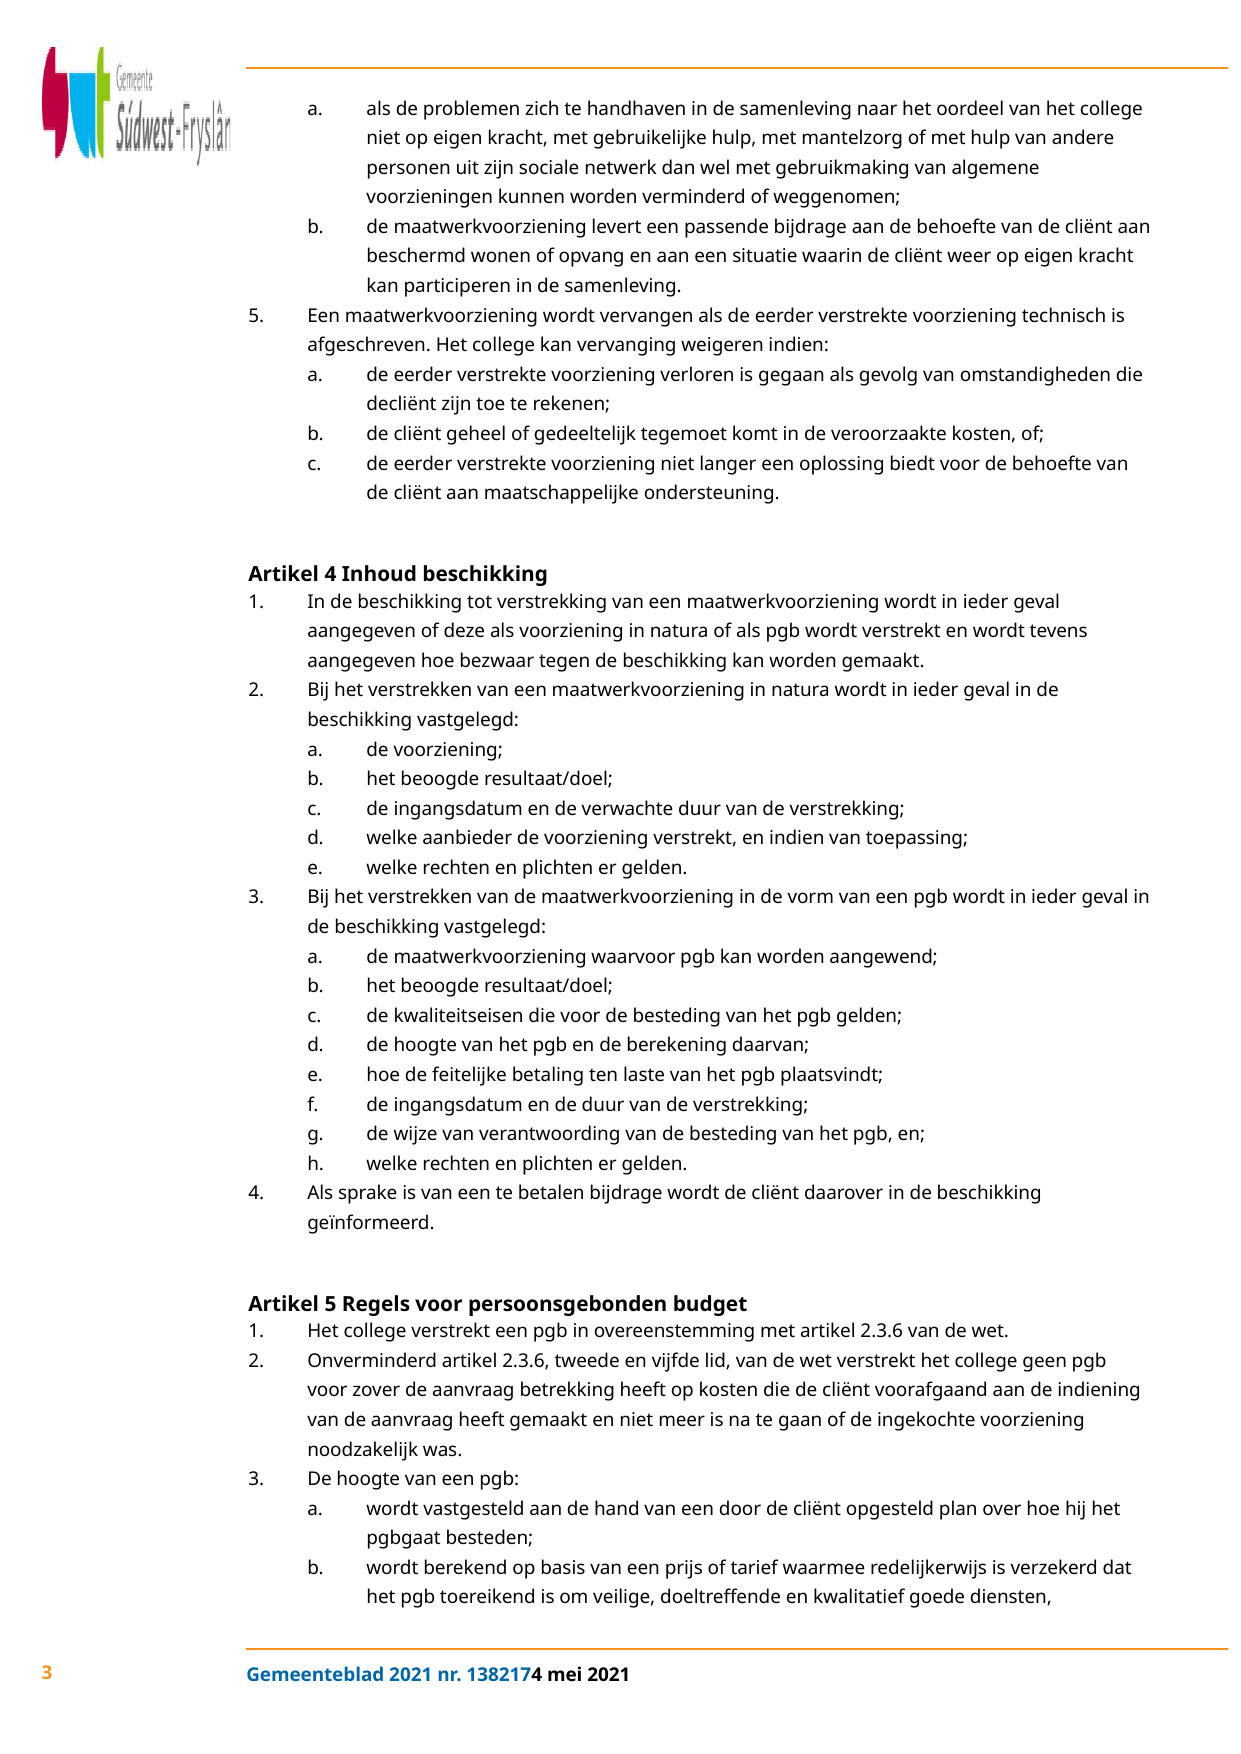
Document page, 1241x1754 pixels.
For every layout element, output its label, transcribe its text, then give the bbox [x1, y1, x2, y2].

list wordt vastgesteld aan de hand van een door de cliënt opgesteld plan over hoe hij het pgbgaat besteden; [307, 1495, 1152, 1550]
list de ingangsdatum en de verwachte duur van de verstrekking; [307, 795, 1152, 821]
list Onverminderd artikel 2.3.6, tweede en vijfde lid, van de wet verstrekt het college geen pgb voor zover de aanvraag betrekking heeft op kosten die de cliënt voorafgaand aan de indiening van de aanvraag heeft gemaakt en niet meer is na te gaan of de ingekochte voorziening noodzakelijk was. [248, 1347, 1152, 1462]
list het beoogde resultaat/doel; [307, 765, 1152, 791]
list het beoogde resultaat/doel; [307, 972, 1152, 998]
list welke rechten en plichten er gelden. [307, 1150, 1152, 1176]
list de kwaliteitseisen die voor de besteding van het pgb gelden; [307, 1002, 1152, 1028]
list hoe de feitelijke betaling ten laste van het pgb plaatsvindt; [307, 1061, 1152, 1087]
list de eerder verstrekte voorziening niet langer een oplossing biedt voor de behoefte van de cliënt aan maatschappelijke ondersteuning. [307, 450, 1152, 505]
text Artikel 5 Regels voor persoonsgebonden budget [248, 1289, 1152, 1317]
list de hoogte van het pgb en de berekening daarvan; [307, 1032, 1152, 1057]
list de wijze van verantwoording van de besteding van het pgb, en; [307, 1120, 1152, 1146]
list Als sprake is van een te betalen bijdrage wordt de cliënt daarover in de beschikking geïnformeerd. [248, 1179, 1152, 1235]
list wordt berekend op basis van een prijs of tarief waarmee redelijkerwijs is verzekerd dat het pgb toereikend is om veilige, doeltreffende en kwalitatief goede diensten, [307, 1554, 1152, 1609]
list welke aanbieder de voorziening verstrekt, en indien van toepassing; [307, 824, 1152, 850]
list als de problemen zich te handhaven in de samenleving naar het oordeel van het college niet op eigen kracht, met gebruikelijke hulp, met mantelzorg of met hulp van andere personen uit zijn sociale netwerk dan wel met gebruikmaking van algemene voorzieningen kunnen worden verminderd of weggenomen; [307, 95, 1152, 209]
list de ingangsdatum en de duur van de verstrekking; [307, 1091, 1152, 1116]
list de maatwerkvoorziening waarvoor pgb kan worden aangewend; [307, 943, 1152, 968]
list De hoogte van een pgb: [248, 1465, 1152, 1491]
list de cliënt geheel of gedeeltelijk tegemoet komt in de veroorzaakte kosten, of; [307, 420, 1152, 446]
list de eerder verstrekte voorziening verloren is gegaan als gevolg van omstandigheden die decliënt zijn toe te rekenen; [307, 361, 1152, 416]
list Een maatwerkvoorziening wordt vervangen als de eerder verstrekte voorziening technisch is afgeschreven. Het college kan vervanging weigeren indien: [248, 302, 1152, 357]
list Het college verstrekt een pgb in overeenstemming met artikel 2.3.6 van de wet. [248, 1317, 1152, 1343]
list In de beschikking tot verstrekking van een maatwerkvoorziening wordt in ieder geval aangegeven of deze als voorziening in natura of als pgb wordt verstrekt en wordt tevens aangegeven hoe bezwaar tegen de beschikking kan worden gemaakt. [248, 588, 1152, 673]
text Artikel 4 Inhoud beschikking [248, 559, 1152, 588]
list Bij het verstrekken van de maatwerkvoorziening in de vorm van een pgb wordt in ieder geval in de beschikking vastgelegd: [248, 884, 1152, 939]
list welke rechten en plichten er gelden. [307, 854, 1152, 880]
list Bij het verstrekken van een maatwerkvoorziening in natura wordt in ieder geval in de beschikking vastgelegd: [248, 677, 1152, 732]
picture [41, 47, 231, 172]
list de voorziening; [307, 736, 1152, 761]
list de maatwerkvoorziening levert een passende bijdrage aan de behoefte van de cliënt aan beschermd wonen of opvang en aan een situatie waarin de cliënt weer op eigen kracht kan participeren in de samenleving. [307, 213, 1152, 298]
